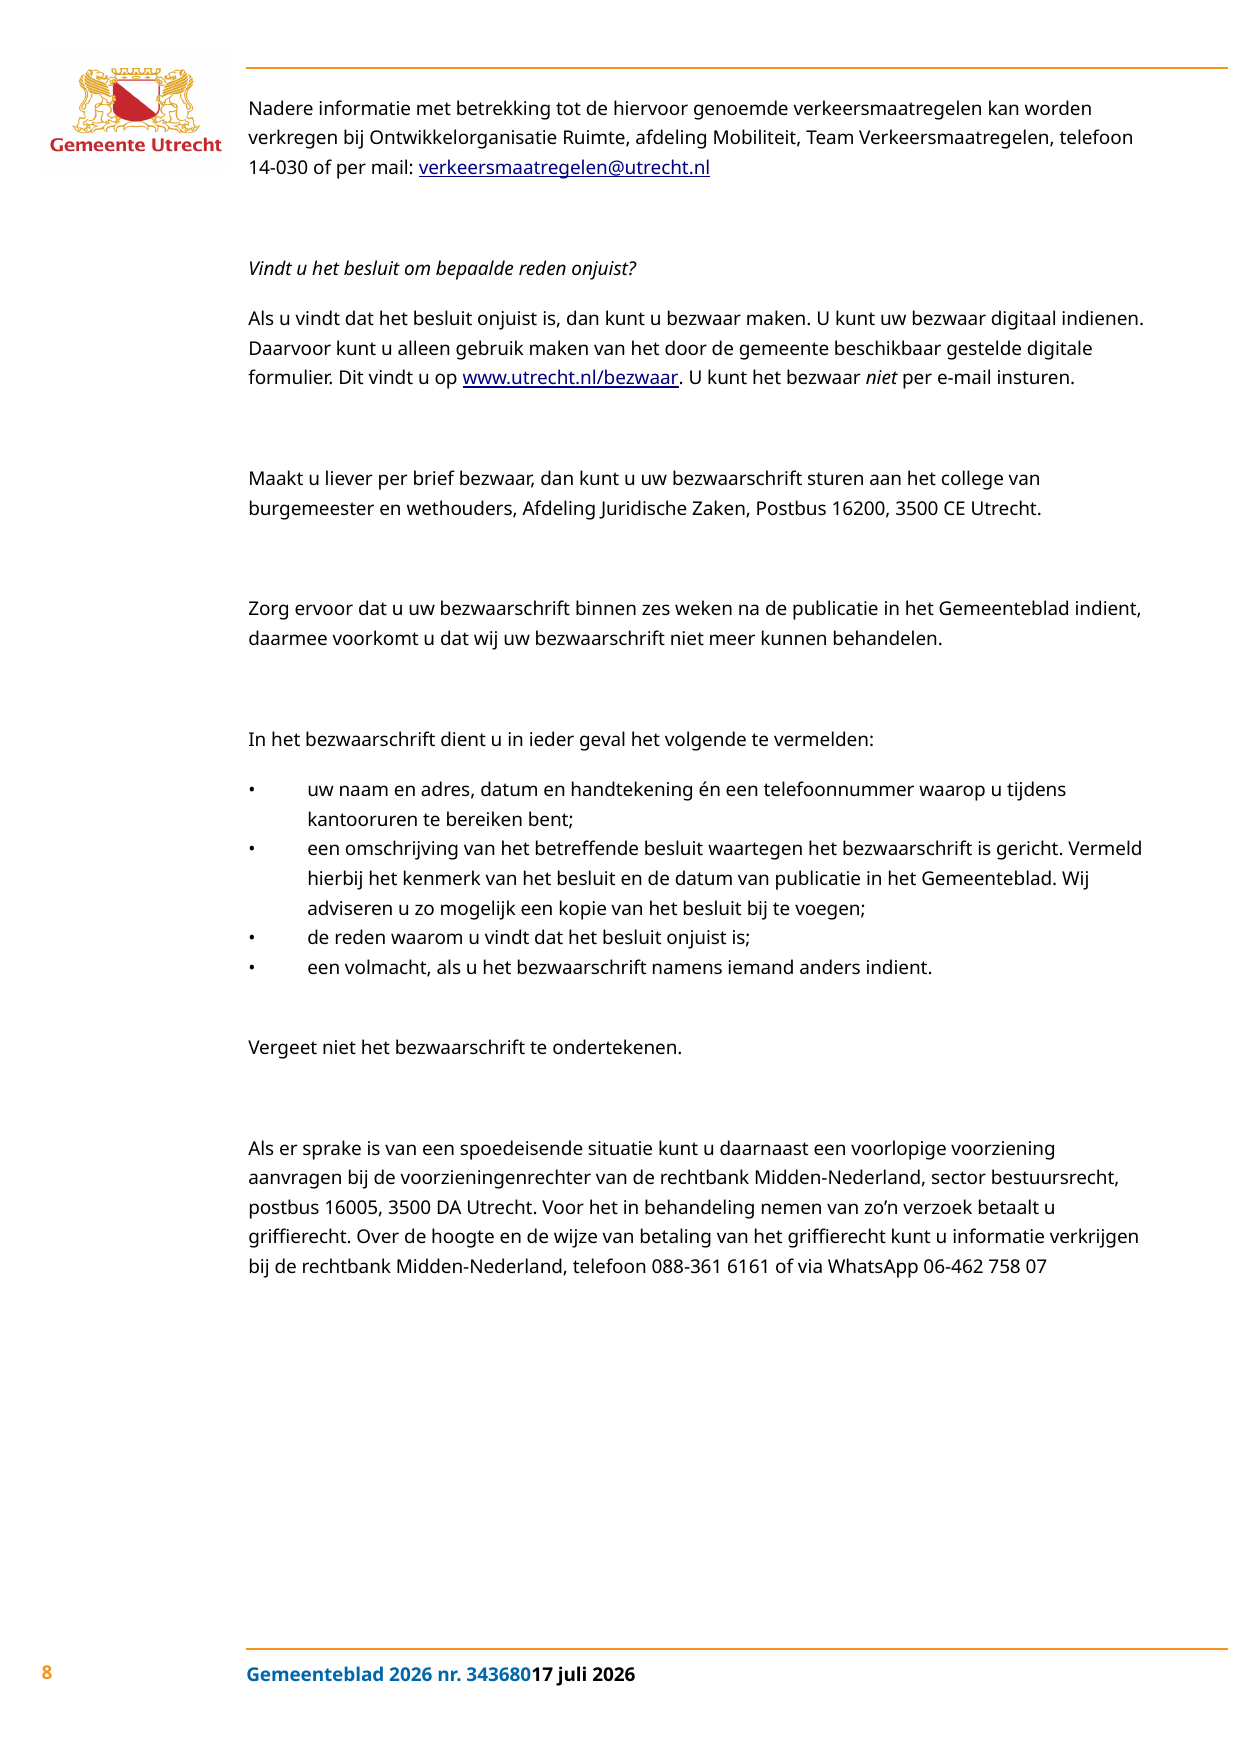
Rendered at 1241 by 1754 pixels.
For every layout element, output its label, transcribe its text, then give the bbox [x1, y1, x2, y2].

text Maakt u liever per brief bezwaar, dan kunt u uw bezwaarschrift sturen aan het college van burgemeester en wethouders, Afdeling Juridische Zaken, Postbus 16200, 3500 CE Utrecht. [248, 465, 1152, 521]
text Zorg ervoor dat u uw bezwaarschrift binnen zes weken na de publicatie in het Gemeenteblad indient, daarmee voorkomt u dat wij uw bezwaarschrift niet meer kunnen behandelen. [248, 596, 1152, 651]
list de reden waarom u vindt dat het besluit onjuist is; [248, 924, 1152, 950]
text Vergeet niet het bezwaarschrift te ondertekenen. [248, 1034, 1152, 1060]
text Nadere informatie met betrekking tot de hiervoor genoemde verkeersmaatregelen kan worden verkregen bij Ontwikkelorganisatie Ruimte, afdeling Mobiliteit, Team Verkeersmaatregelen, telefoon 14-030 of per mail: verkeersmaatregelen@utrecht.nl [248, 95, 1152, 180]
list een volmacht, als u het bezwaarschrift namens iemand anders indient. [248, 954, 1152, 980]
text In het bezwaarschrift dient u in ieder geval het volgende te vermelden: [248, 726, 1152, 752]
text Als er sprake is van een spoedeisende situatie kunt u daarnaast een voorlopige voorziening aanvragen bij de voorzieningenrechter van de rechtbank Midden-Nederland, sector bestuursrecht, postbus 16005, 3500 DA Utrecht. Voor het in behandeling nemen van zo’n verzoek betaalt u griffierecht. Over de hoogte en de wijze van betaling van het griffierecht kunt u informatie verkrijgen bij de rechtbank Midden-Nederland, telefoon 088-361 6161 of via WhatsApp 06-462 758 07 [248, 1135, 1152, 1279]
text Vindt u het besluit om bepaalde reden onjuist? [248, 255, 1152, 281]
list een omschrijving van het betreffende besluit waartegen het bezwaarschrift is gericht. Vermeld hierbij het kenmerk van het besluit en de datum van publicatie in het Gemeenteblad. Wij adviseren u zo mogelijk een kopie van het besluit bij te voegen; [248, 836, 1152, 921]
picture [41, 47, 231, 172]
text Als u vindt dat het besluit onjuist is, dan kunt u bezwaar maken. U kunt uw bezwaar digitaal indienen. Daarvoor kunt u alleen gebruik maken van het door de gemeente beschikbaar gestelde digitale formulier. Dit vindt u op www.utrecht.nl/bezwaar. U kunt het bezwaar niet per e-mail insturen. [248, 305, 1152, 390]
list uw naam en adres, datum en handtekening én een telefoonnummer waarop u tijdens kantooruren te bereiken bent; [248, 776, 1152, 832]
